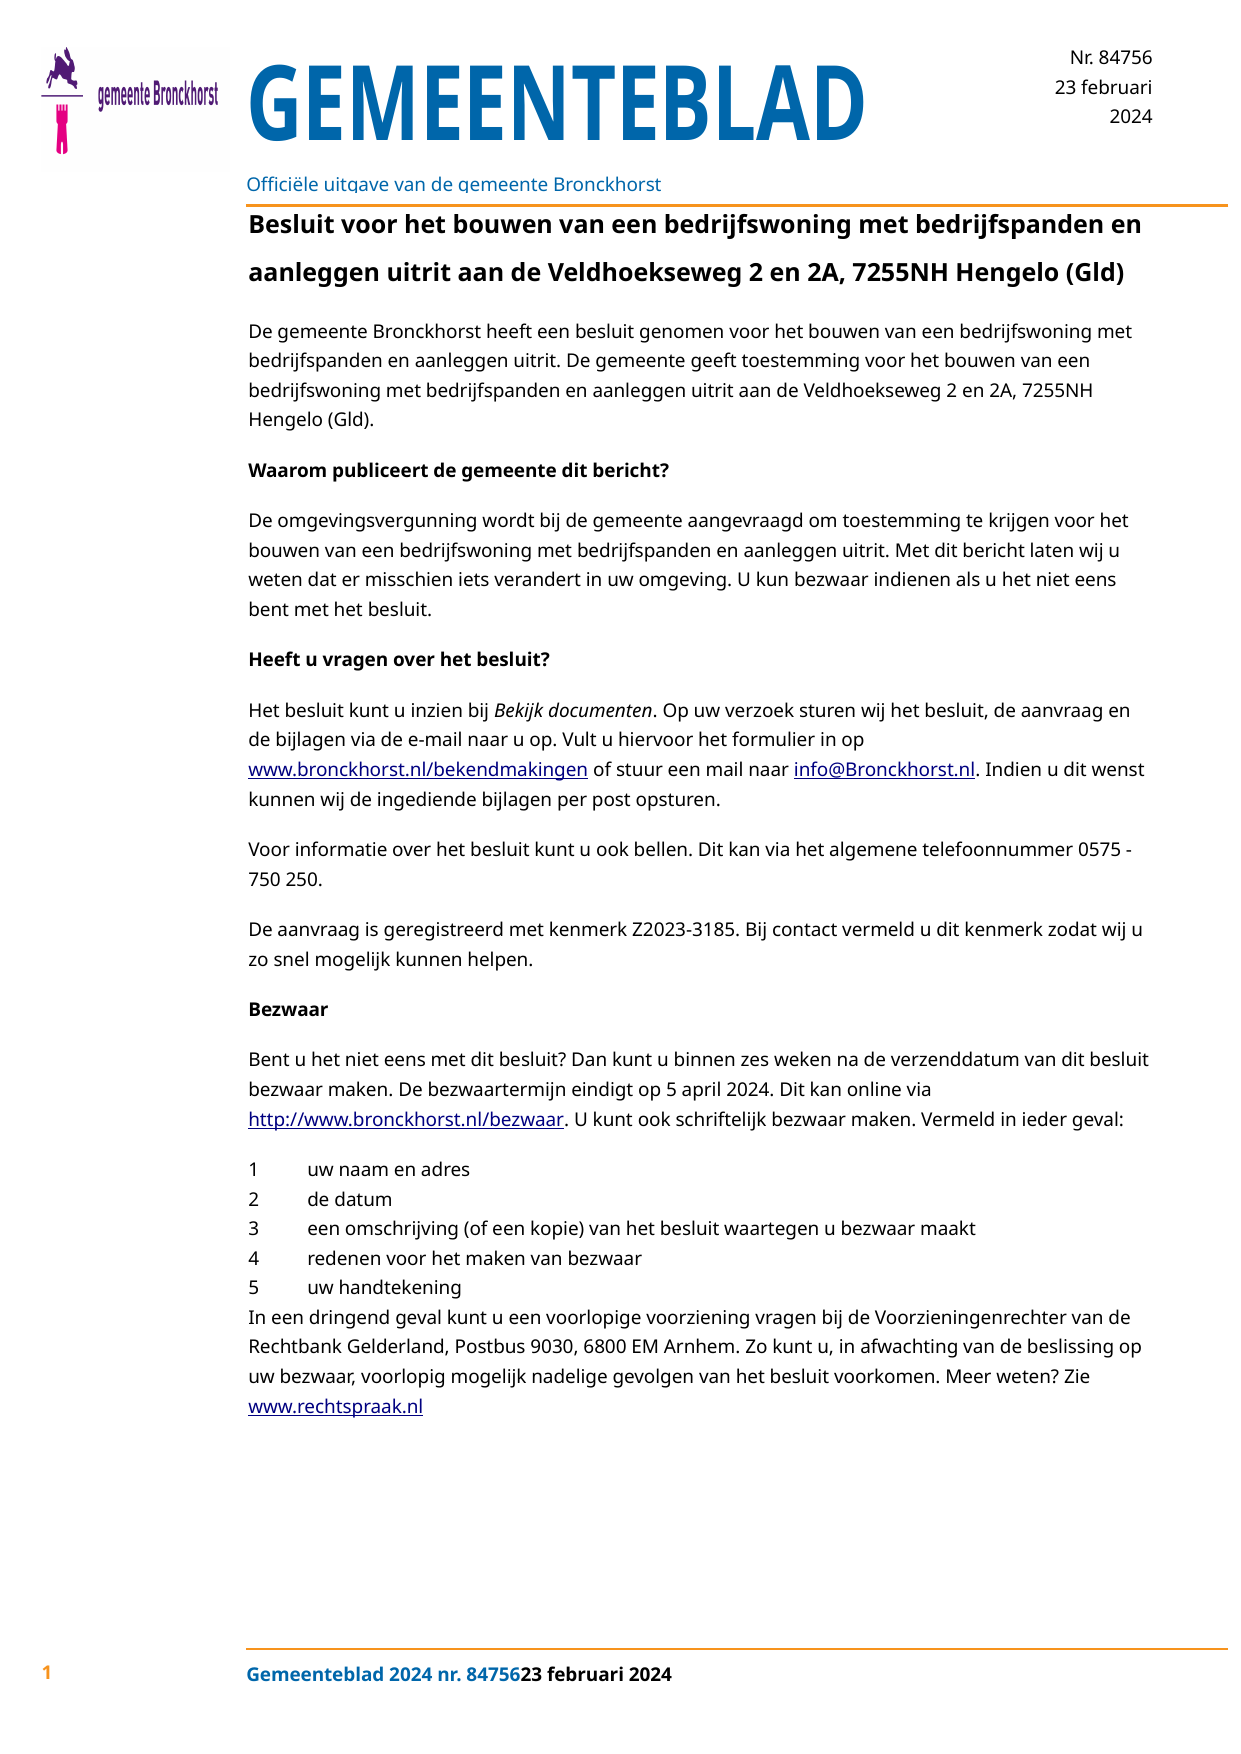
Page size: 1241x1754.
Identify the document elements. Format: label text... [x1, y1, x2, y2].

picture [41, 47, 231, 172]
text In een dringend geval kunt u een voorlopige voorziening vragen bij de Voorzieningenrechter van de Rechtbank Gelderland, Postbus 9030, 6800 EM Arnhem. Zo kunt u, in afwachting van de beslissing op uw bezwaar, voorlopig mogelijk nadelige gevolgen van het besluit voorkomen. Meer weten? Zie www.rechtspraak.nl [248, 1304, 1152, 1419]
text De aanvraag is geregistreerd met kenmerk Z2023-3185. Bij contact vermeld u dit kenmerk zodat wij u zo snel mogelijk kunnen helpen. [248, 916, 1152, 972]
text Besluit voor het bouwen van een bedrijfswoning met bedrijfspanden en aanleggen uitrit aan de Veldhoekseweg 2 en 2A, 7255NH Hengelo (Gld) [248, 207, 1152, 288]
text Het besluit kunt u inzien bij Bekijk documenten. Op uw verzoek sturen wij het besluit, de aanvraag en de bijlagen via de e-mail naar u op. Vult u hiervoor het formulier in op www.bronckhorst.nl/bekendmakingen of stuur een mail naar info@Bronckhorst.nl. Indien u dit wenst kunnen wij de ingediende bijlagen per post opsturen. [248, 697, 1152, 812]
text De gemeente Bronckhorst heeft een besluit genomen voor het bouwen van een bedrijfswoning met bedrijfspanden en aanleggen uitrit. De gemeente geeft toestemming voor het bouwen van een bedrijfswoning met bedrijfspanden en aanleggen uitrit aan de Veldhoekseweg 2 en 2A, 7255NH Hengelo (Gld). [248, 318, 1152, 432]
list redenen voor het maken van bezwaar [248, 1245, 1152, 1271]
text Voor informatie over het besluit kunt u ook bellen. Dit kan via het algemene telefoonnummer 0575 - 750 250. [248, 836, 1152, 892]
text Bezwaar [248, 996, 1152, 1022]
list een omschrijving (of een kopie) van het besluit waartegen u bezwaar maakt [248, 1215, 1152, 1241]
text Bent u het niet eens met dit besluit? Dan kunt u binnen zes weken na de verzenddatum van dit besluit bezwaar maken. De bezwaartermijn eindigt op 5 april 2024. Dit kan online via http://www.bronckhorst.nl/bezwaar. U kunt ook schriftelijk bezwaar maken. Vermeld in ieder geval: [248, 1047, 1152, 1132]
text Waarom publiceert de gemeente dit bericht? [248, 457, 1152, 483]
list uw handtekening [248, 1274, 1152, 1300]
text De omgevingsvergunning wordt bij de gemeente aangevraagd om toestemming te krijgen voor het bouwen van een bedrijfswoning met bedrijfspanden en aanleggen uitrit. Met dit bericht laten wij u weten dat er misschien iets verandert in uw omgeving. U kun bezwaar indienen als u het niet eens bent met het besluit. [248, 507, 1152, 622]
list de datum [248, 1186, 1152, 1212]
text Heeft u vragen over het besluit? [248, 647, 1152, 672]
list uw naam en adres [248, 1156, 1152, 1182]
